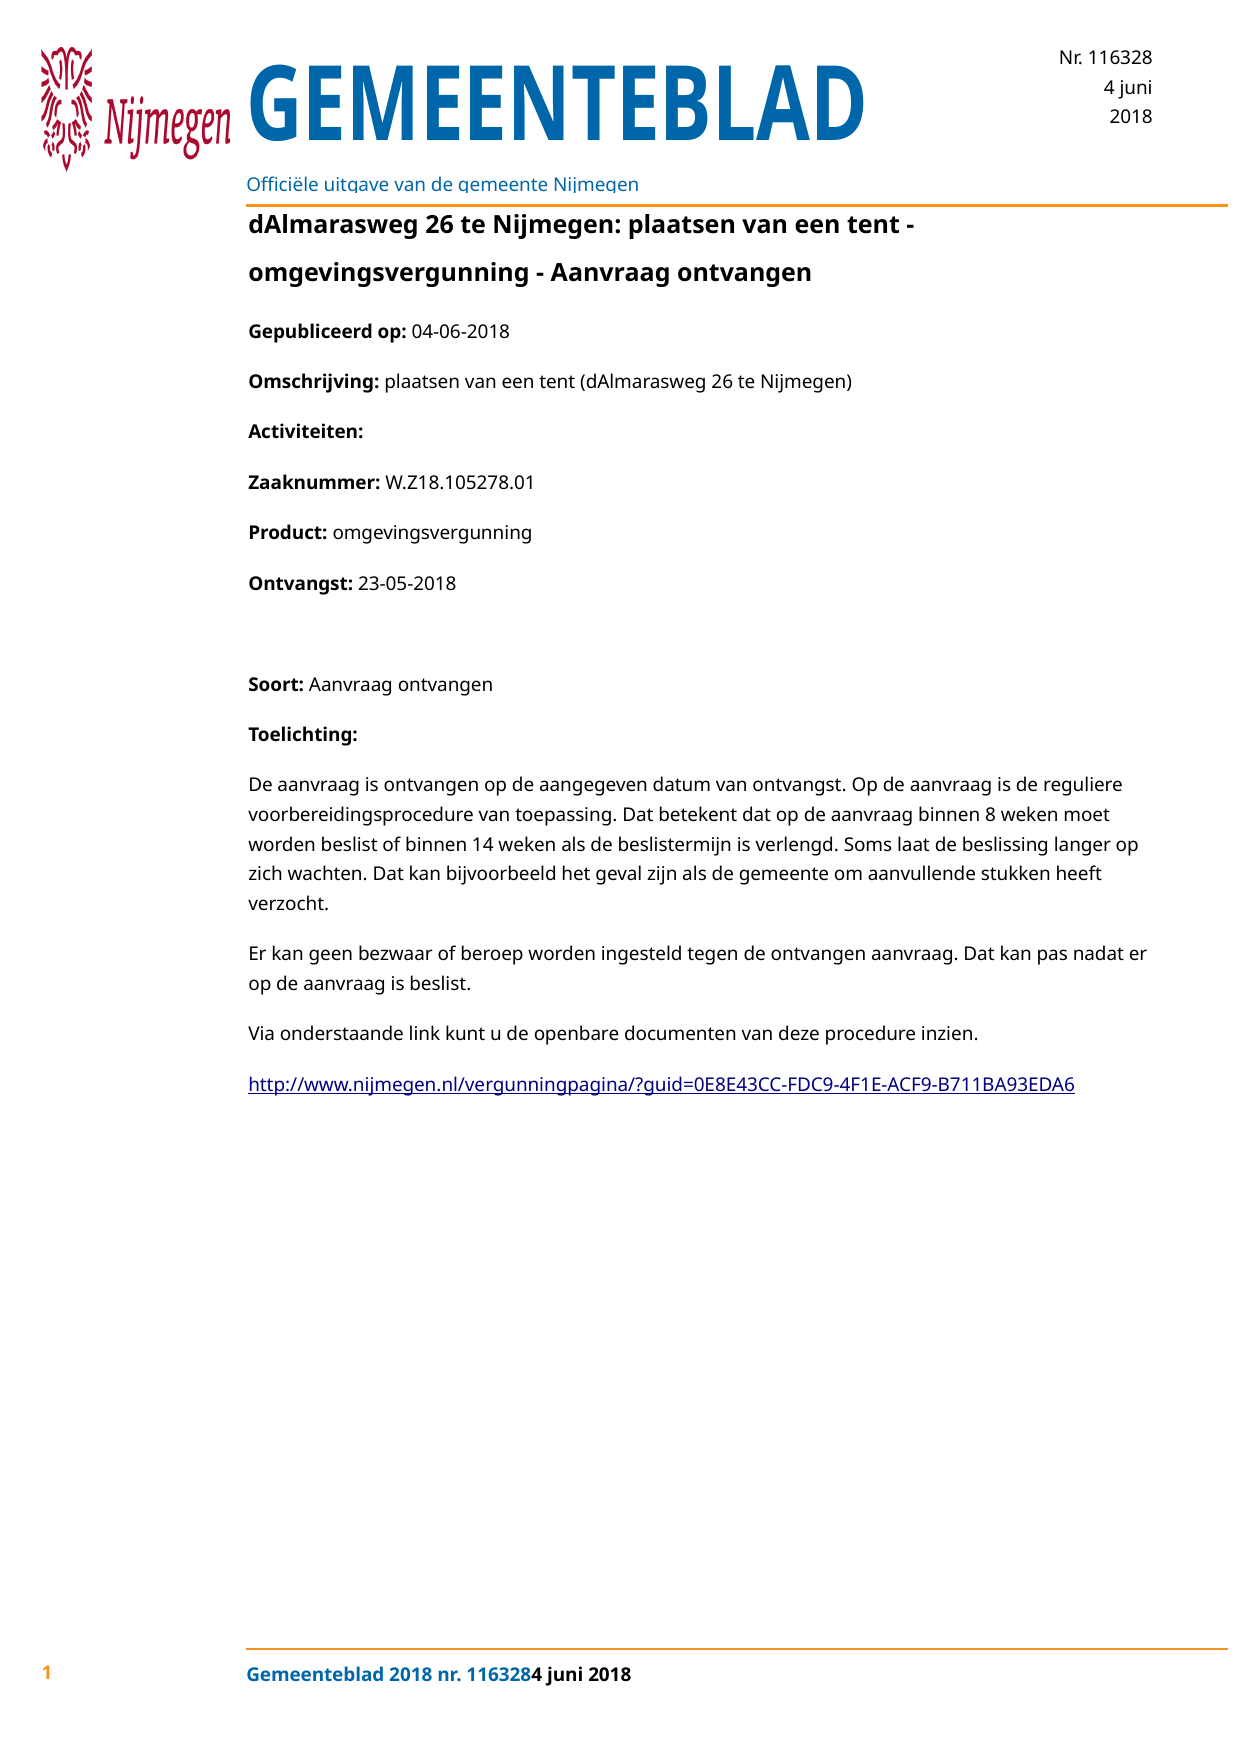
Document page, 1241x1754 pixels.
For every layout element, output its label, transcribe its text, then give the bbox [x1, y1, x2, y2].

text Toelichting: [248, 721, 1152, 747]
text Product: omgevingsvergunning [248, 519, 1152, 545]
text Ontvangst: 23-05-2018 [248, 570, 1152, 596]
text Omschrijving: plaatsen van een tent (dAlmarasweg 26 te Nijmegen) [248, 368, 1152, 394]
text Activiteiten: [248, 419, 1152, 444]
text Via onderstaande link kunt u de openbare documenten van deze procedure inzien. [248, 1020, 1152, 1046]
text http://www.nijmegen.nl/vergunningpagina/?guid=0E8E43CC-FDC9-4F1E-ACF9-B711BA93EDA6 [248, 1071, 1152, 1097]
text dAlmarasweg 26 te Nijmegen: plaatsen van een tent - omgevingsvergunning - Aanvraag ontvangen [248, 207, 1152, 288]
text Gepubliceerd op: 04-06-2018 [248, 318, 1152, 344]
text De aanvraag is ontvangen op de aangegeven datum van ontvangst. Op de aanvraag is de reguliere voorbereidingsprocedure van toepassing. Dat betekent dat op de aanvraag binnen 8 weken moet worden beslist of binnen 14 weken als de beslistermijn is verlengd. Soms laat de beslissing langer op zich wachten. Dat kan bijvoorbeeld het geval zijn als de gemeente om aanvullende stukken heeft verzocht. [248, 772, 1152, 916]
text Zaaknummer: W.Z18.105278.01 [248, 469, 1152, 495]
text Er kan geen bezwaar of beroep worden ingesteld tegen de ontvangen aanvraag. Dat kan pas nadat er op de aanvraag is beslist. [248, 940, 1152, 996]
picture [41, 47, 231, 172]
text Soort: Aanvraag ontvangen [248, 671, 1152, 697]
